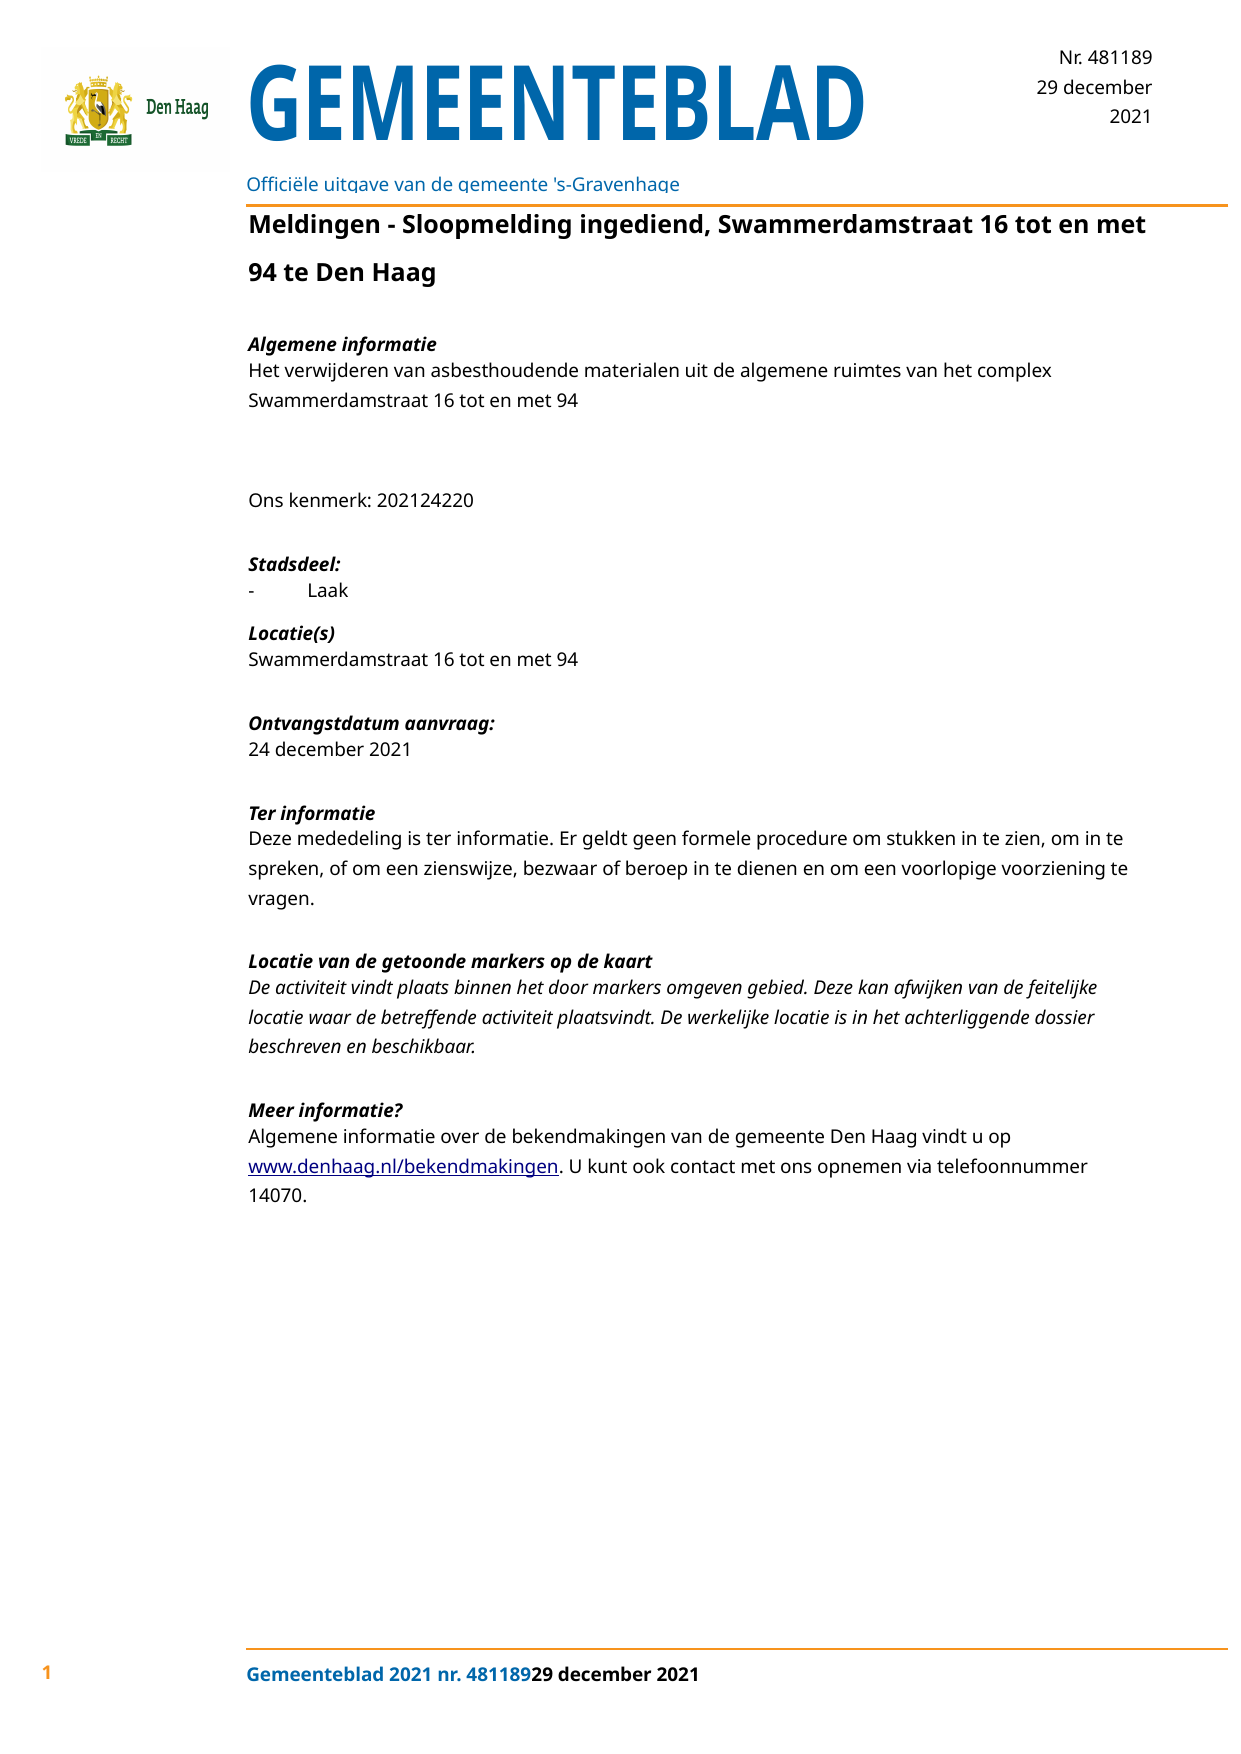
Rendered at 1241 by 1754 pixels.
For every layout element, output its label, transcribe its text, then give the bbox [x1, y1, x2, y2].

text Meldingen - Sloopmelding ingediend, Swammerdamstraat 16 tot en met 94 te Den Haag [248, 207, 1152, 288]
text Algemene informatie over de bekendmakingen van de gemeente Den Haag vindt u op www.denhaag.nl/bekendmakingen. U kunt ook contact met ons opnemen via telefoonnummer 14070. [248, 1123, 1152, 1208]
text Ons kenmerk: 202124220 [248, 488, 1152, 513]
list Laak [248, 577, 1152, 603]
text Het verwijderen van asbesthoudende materialen uit de algemene ruimtes van het complex Swammerdamstraat 16 tot en met 94 [248, 357, 1152, 412]
text De activiteit vindt plaats binnen het door markers omgeven gebied. Deze kan afwijken van de feitelijke locatie waar de betreffende activiteit plaatsvindt. De werkelijke locatie is in het achterliggende dossier beschreven en beschikbaar. [248, 974, 1152, 1059]
text Swammerdamstraat 16 tot en met 94 [248, 646, 1152, 672]
picture [41, 47, 231, 172]
text Algemene informatie [248, 331, 1152, 357]
text Meer informatie? [248, 1097, 1152, 1123]
text Locatie van de getoonde markers op de kaart [248, 949, 1152, 974]
text Stadsdeel: [248, 552, 1152, 577]
text Ontvangstdatum aanvraag: [248, 710, 1152, 736]
text 24 december 2021 [248, 736, 1152, 762]
text Locatie(s) [248, 620, 1152, 646]
text Deze mededeling is ter informatie. Er geldt geen formele procedure om stukken in te zien, om in te spreken, of om een zienswijze, bezwaar of beroep in te dienen en om een voorlopige voorziening te vragen. [248, 826, 1152, 910]
text Ter informatie [248, 800, 1152, 826]
